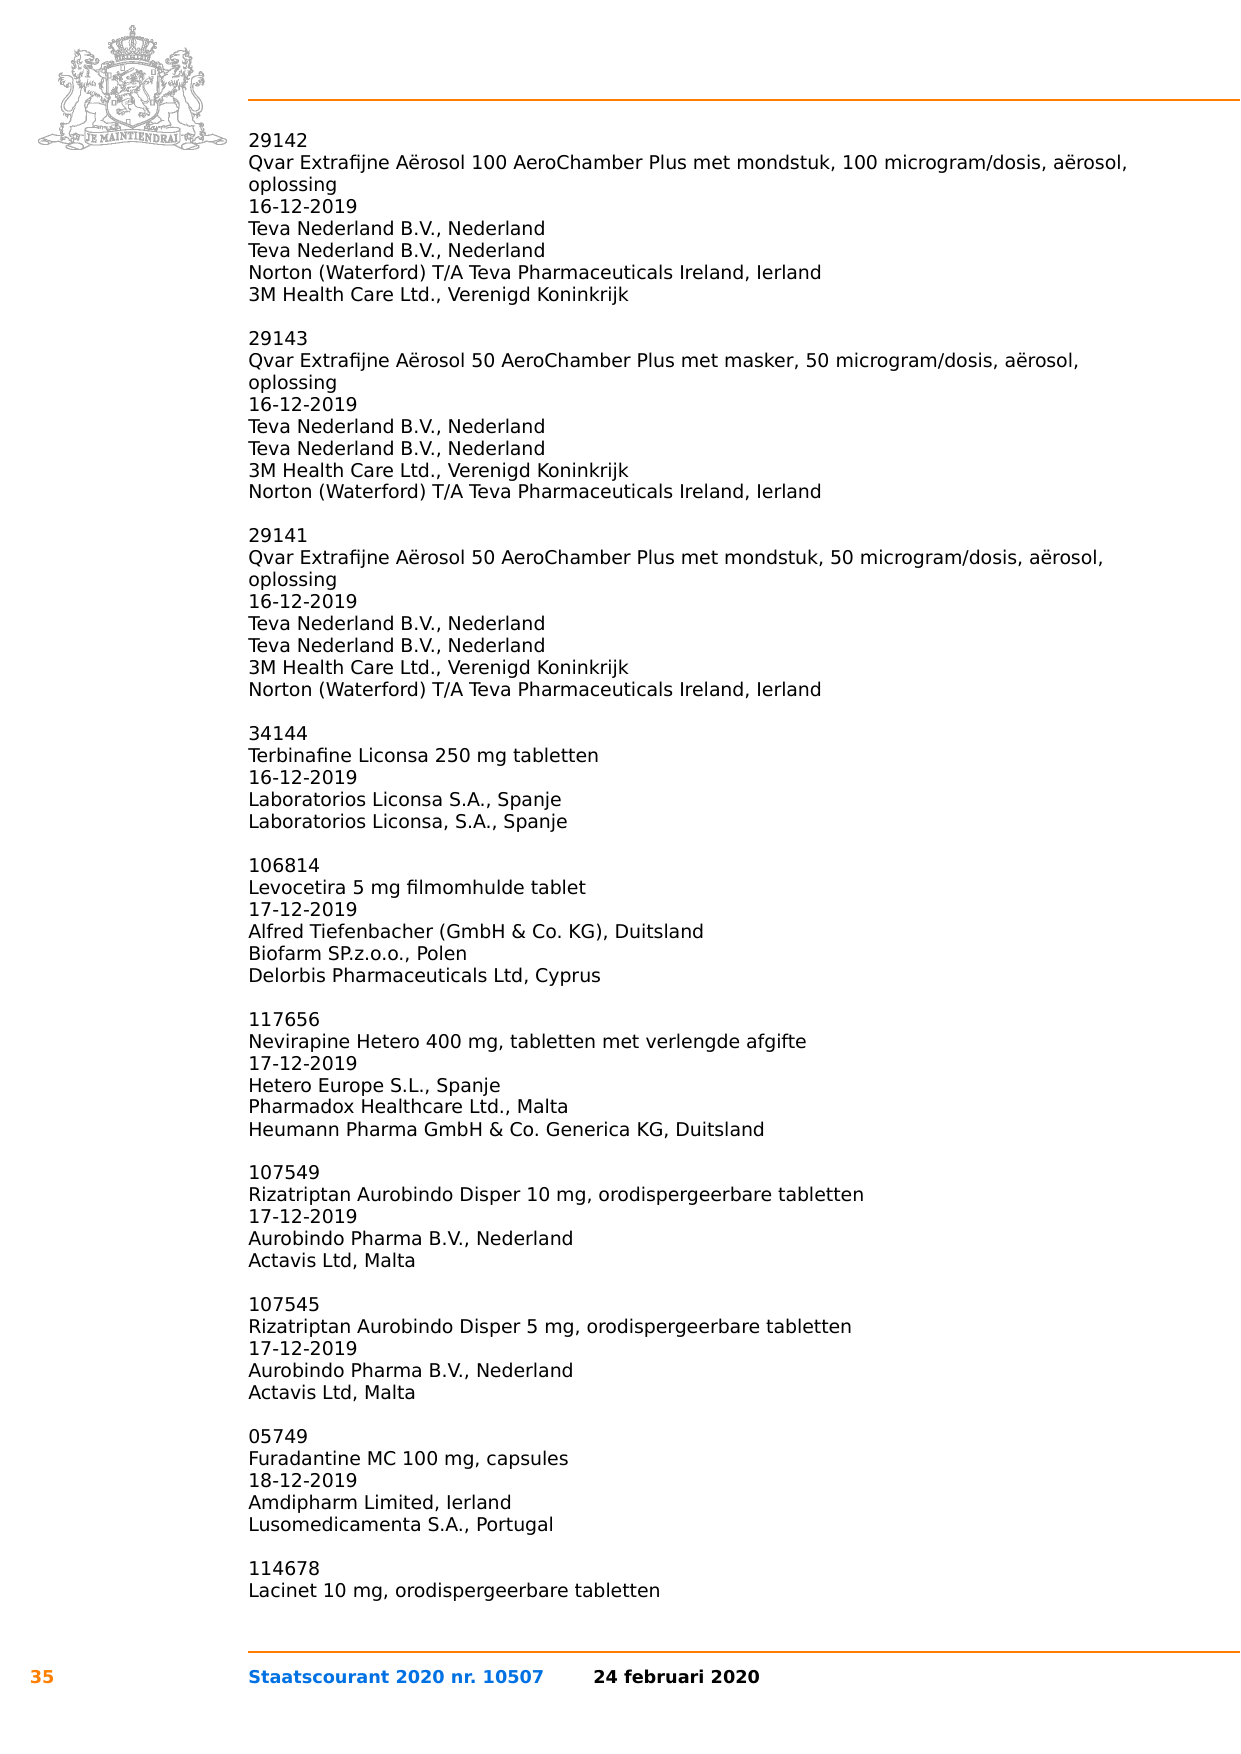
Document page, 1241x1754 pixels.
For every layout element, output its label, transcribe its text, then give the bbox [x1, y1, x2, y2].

text 17-12-2019 [248, 899, 1163, 921]
text Biofarm SP.z.o.o., Polen [248, 943, 1163, 965]
text 29142 [248, 130, 1163, 152]
text Norton (Waterford) T/A Teva Pharmaceuticals Ireland, Ierland [248, 262, 1163, 284]
text 107549 [248, 1162, 1163, 1184]
text Lusomedicamenta S.A., Portugal [248, 1514, 1163, 1536]
text 18-12-2019 [248, 1470, 1163, 1492]
text 117656 [248, 1008, 1163, 1031]
text Rizatriptan Aurobindo Disper 5 mg, orodispergeerbare tabletten [248, 1316, 1163, 1338]
text Delorbis Pharmaceuticals Ltd, Cyprus [248, 965, 1163, 987]
text Aurobindo Pharma B.V., Nederland [248, 1228, 1163, 1250]
text Teva Nederland B.V., Nederland [248, 613, 1163, 635]
text 34144 [248, 723, 1163, 745]
text 29143 [248, 328, 1163, 349]
text Furadantine MC 100 mg, capsules [248, 1448, 1163, 1470]
text Qvar Extrafijne Aërosol 100 AeroChamber Plus met mondstuk, 100 microgram/dosis, aërosol, oplossing [248, 152, 1163, 196]
text Qvar Extrafijne Aërosol 50 AeroChamber Plus met masker, 50 microgram/dosis, aërosol, oplossing [248, 349, 1163, 393]
text Alfred Tiefenbacher (GmbH & Co. KG), Duitsland [248, 921, 1163, 943]
text Rizatriptan Aurobindo Disper 10 mg, orodispergeerbare tabletten [248, 1184, 1163, 1206]
text 3M Health Care Ltd., Verenigd Koninkrijk [248, 657, 1163, 679]
text Aurobindo Pharma B.V., Nederland [248, 1360, 1163, 1382]
text 05749 [248, 1426, 1163, 1448]
text 17-12-2019 [248, 1206, 1163, 1228]
text Hetero Europe S.L., Spanje [248, 1074, 1163, 1096]
text 29141 [248, 525, 1163, 547]
text Qvar Extrafijne Aërosol 50 AeroChamber Plus met mondstuk, 50 microgram/dosis, aërosol, oplossing [248, 547, 1163, 591]
text Nevirapine Hetero 400 mg, tabletten met verlengde afgifte [248, 1031, 1163, 1052]
text 107545 [248, 1294, 1163, 1316]
text Teva Nederland B.V., Nederland [248, 416, 1163, 437]
text 16-12-2019 [248, 393, 1163, 416]
text Actavis Ltd, Malta [248, 1250, 1163, 1272]
text 3M Health Care Ltd., Verenigd Koninkrijk [248, 284, 1163, 306]
text Teva Nederland B.V., Nederland [248, 240, 1163, 262]
text 16-12-2019 [248, 591, 1163, 613]
text 106814 [248, 855, 1163, 877]
text 3M Health Care Ltd., Verenigd Koninkrijk [248, 459, 1163, 481]
text 114678 [248, 1558, 1163, 1579]
text Teva Nederland B.V., Nederland [248, 635, 1163, 657]
text 17-12-2019 [248, 1052, 1163, 1074]
text Levocetira 5 mg filmomhulde tablet [248, 877, 1163, 899]
text Pharmadox Healthcare Ltd., Malta [248, 1096, 1163, 1118]
text Lacinet 10 mg, orodispergeerbare tabletten [248, 1579, 1163, 1602]
text 16-12-2019 [248, 767, 1163, 789]
text Heumann Pharma GmbH & Co. Generica KG, Duitsland [248, 1118, 1163, 1140]
text Laboratorios Liconsa S.A., Spanje [248, 789, 1163, 811]
text Norton (Waterford) T/A Teva Pharmaceuticals Ireland, Ierland [248, 679, 1163, 701]
text Teva Nederland B.V., Nederland [248, 437, 1163, 459]
text 16-12-2019 [248, 196, 1163, 218]
picture [38, 25, 227, 150]
text 17-12-2019 [248, 1338, 1163, 1360]
text Teva Nederland B.V., Nederland [248, 218, 1163, 240]
text Terbinafine Liconsa 250 mg tabletten [248, 745, 1163, 767]
text Actavis Ltd, Malta [248, 1382, 1163, 1404]
text Amdipharm Limited, Ierland [248, 1492, 1163, 1514]
text Norton (Waterford) T/A Teva Pharmaceuticals Ireland, Ierland [248, 481, 1163, 503]
text Laboratorios Liconsa, S.A., Spanje [248, 811, 1163, 833]
